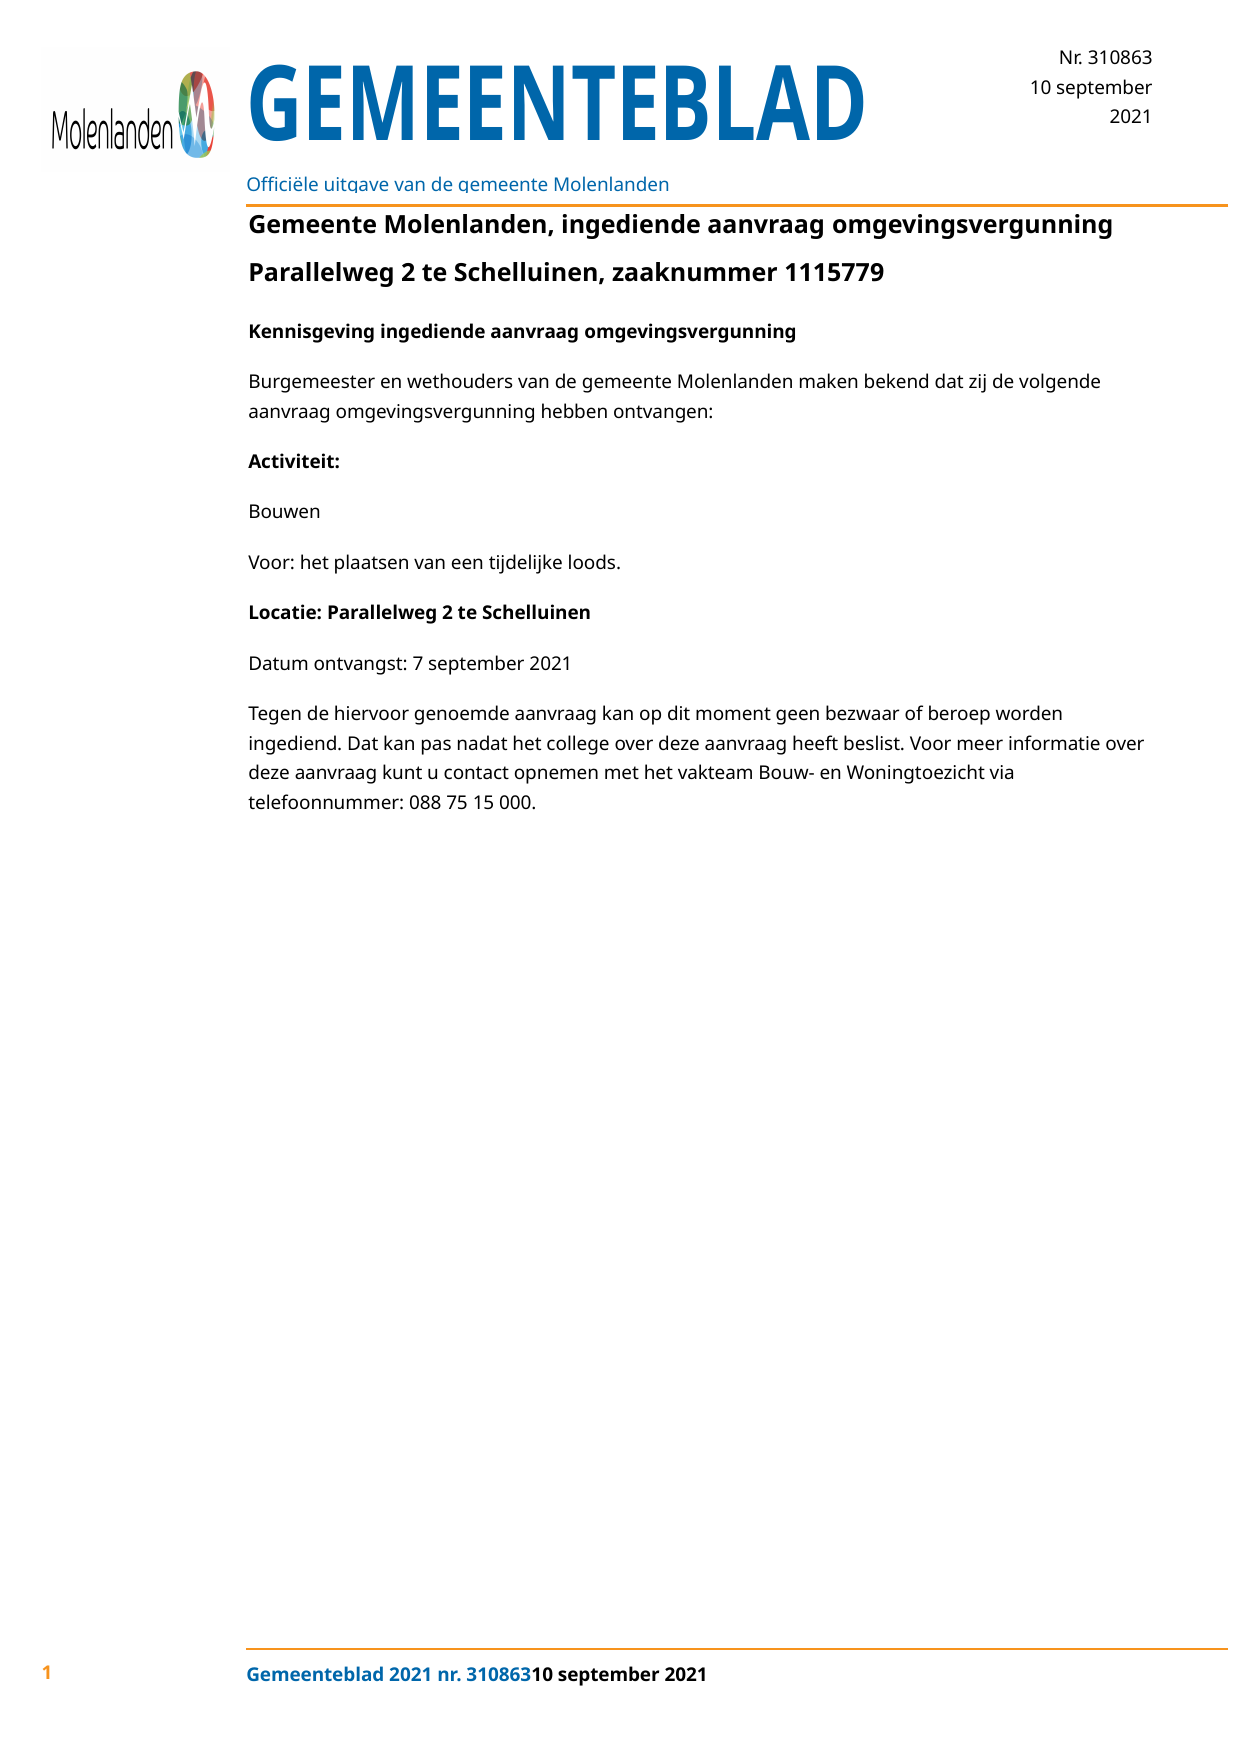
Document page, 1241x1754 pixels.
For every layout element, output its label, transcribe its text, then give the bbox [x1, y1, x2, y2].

text Voor: het plaatsen van een tijdelijke loods. [248, 549, 1152, 575]
text Kennisgeving ingediende aanvraag omgevingsvergunning [248, 318, 1152, 344]
text Burgemeester en wethouders van de gemeente Molenlanden maken bekend dat zij de volgende aanvraag omgevingsvergunning hebben ontvangen: [248, 368, 1152, 424]
text Bouwen [248, 499, 1152, 524]
picture [41, 47, 231, 172]
text Activiteit: [248, 448, 1152, 474]
text Tegen de hiervoor genoemde aanvraag kan op dit moment geen bezwaar of beroep worden ingediend. Dat kan pas nadat het college over deze aanvraag heeft beslist. Voor meer informatie over deze aanvraag kunt u contact opnemen met het vakteam Bouw- en Woningtoezicht via telefoonnummer: 088 75 15 000. [248, 700, 1152, 815]
text Datum ontvangst: 7 september 2021 [248, 650, 1152, 676]
text Locatie: Parallelweg 2 te Schelluinen [248, 599, 1152, 625]
text Gemeente Molenlanden, ingediende aanvraag omgevingsvergunning Parallelweg 2 te Schelluinen, zaaknummer 1115779 [248, 207, 1152, 288]
